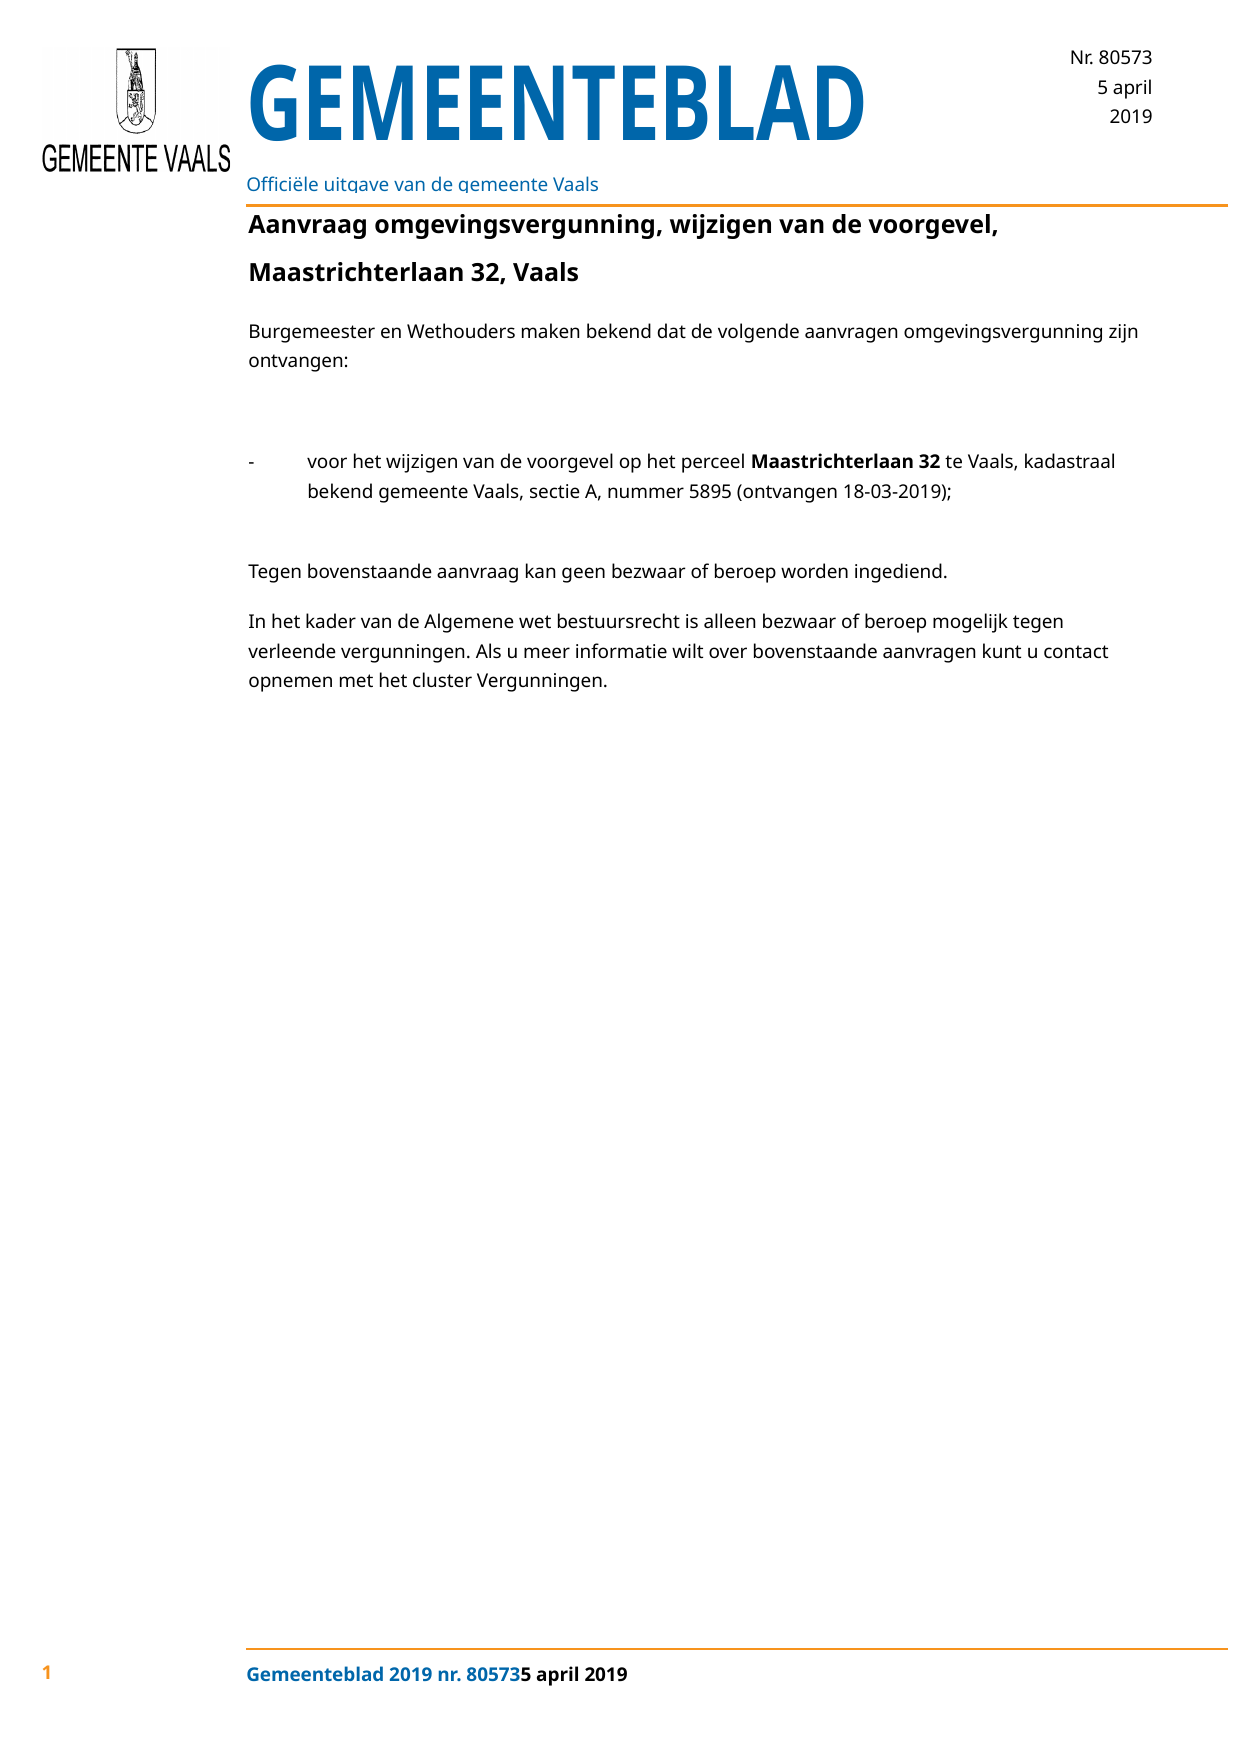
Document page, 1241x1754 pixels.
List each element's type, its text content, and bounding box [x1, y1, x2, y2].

text Tegen bovenstaande aanvraag kan geen bezwaar of beroep worden ingediend. [248, 558, 1152, 584]
text In het kader van de Algemene wet bestuursrecht is alleen bezwaar of beroep mogelijk tegen verleende vergunningen. Als u meer informatie wilt over bovenstaande aanvragen kunt u contact opnemen met het cluster Vergunningen. [248, 608, 1152, 693]
text Burgemeester en Wethouders maken bekend dat de volgende aanvragen omgevingsvergunning zijn ontvangen: [248, 318, 1152, 373]
list voor het wijzigen van de voorgevel op het perceel Maastrichterlaan 32 te Vaals, kadastraal bekend gemeente Vaals, sectie A, nummer 5895 (ontvangen 18-03-2019); [248, 448, 1152, 504]
picture [41, 47, 231, 172]
text Aanvraag omgevingsvergunning, wijzigen van de voorgevel, Maastrichterlaan 32, Vaals [248, 207, 1152, 288]
